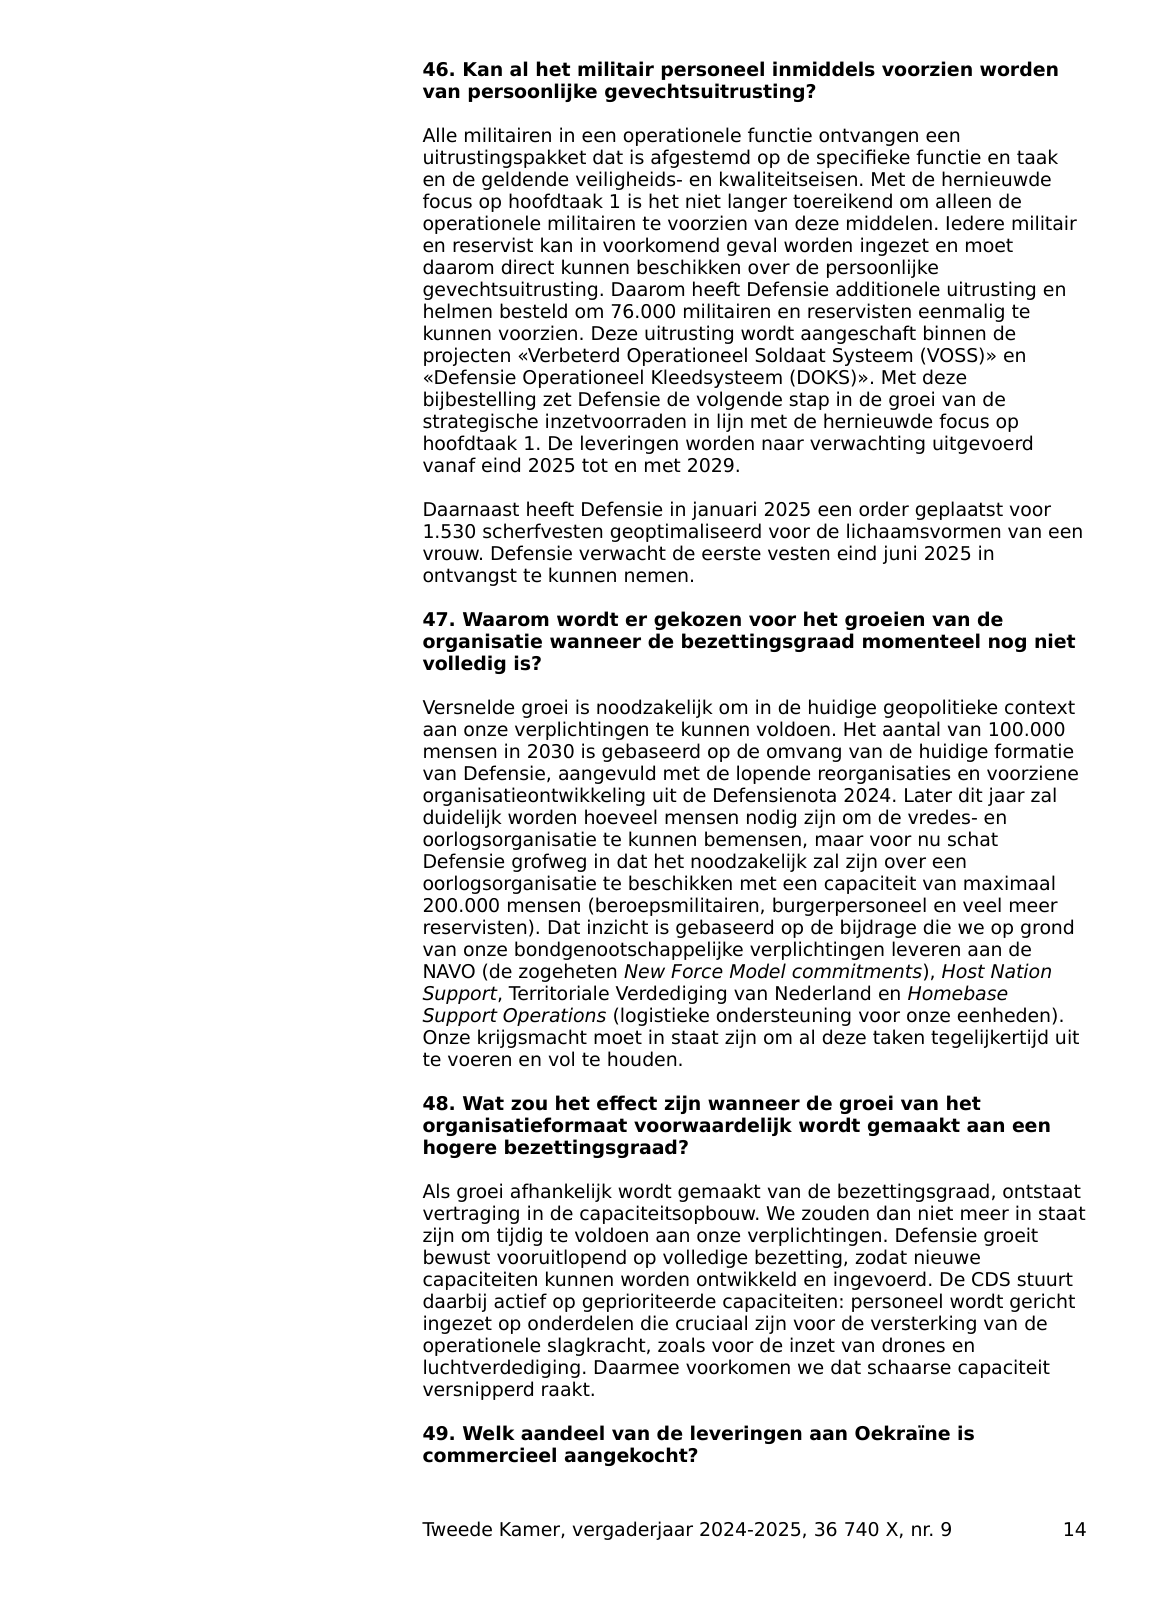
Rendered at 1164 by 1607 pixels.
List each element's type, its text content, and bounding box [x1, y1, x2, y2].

text Versnelde groei is noodzakelijk om in de huidige geopolitieke context aan onze verplichtingen te kunnen voldoen. Het aantal van 100.000 mensen in 2030 is gebaseerd op de omvang van de huidige formatie van Defensie, aangevuld met de lopende reorganisaties en voorziene organisatieontwikkeling uit de Defensienota 2024. Later dit jaar zal duidelijk worden hoeveel mensen nodig zijn om de vredes- en oorlogsorganisatie te kunnen bemensen, maar voor nu schat Defensie grofweg in dat het noodzakelijk zal zijn over een oorlogsorganisatie te beschikken met een capaciteit van maximaal 200.000 mensen (beroepsmilitairen, burgerpersoneel en veel meer reservisten). Dat inzicht is gebaseerd op de bijdrage die we op grond van onze bondgenootschappelijke verplichtingen leveren aan de NAVO (de zogeheten New Force Model commitments), Host Nation Support, Territoriale Verdediging van Nederland en Homebase Support Operations (logistieke ondersteuning voor onze eenheden). Onze krijgsmacht moet in staat zijn om al deze taken tegelijkertijd uit te voeren en vol te houden. [422, 697, 1087, 1071]
text Alle militairen in een operationele functie ontvangen een uitrustingspakket dat is afgestemd op de specifieke functie en taak en de geldende veiligheids- en kwaliteitseisen. Met de hernieuwde focus op hoofdtaak 1 is het niet langer toereikend om alleen de operationele militairen te voorzien van deze middelen. Iedere militair en reservist kan in voorkomend geval worden ingezet en moet daarom direct kunnen beschikken over de persoonlijke gevechtsuitrusting. Daarom heeft Defensie additionele uitrusting en helmen besteld om 76.000 militairen en reservisten eenmalig te kunnen voorzien. Deze uitrusting wordt aangeschaft binnen de projecten «Verbeterd Operationeel Soldaat Systeem (VOSS)» en «Defensie Operationeel Kleedsysteem (DOKS)». Met deze bijbestelling zet Defensie de volgende stap in de groei van de strategische inzetvoorraden in lijn met de hernieuwde focus op hoofdtaak 1. De leveringen worden naar verwachting uitgevoerd vanaf eind 2025 tot en met 2029. [422, 125, 1087, 477]
text 47. Waarom wordt er gekozen voor het groeien van de organisatie wanneer de bezettingsgraad momenteel nog niet volledig is? [422, 609, 1087, 675]
text Als groei afhankelijk wordt gemaakt van de bezettingsgraad, ontstaat vertraging in de capaciteitsopbouw. We zouden dan niet meer in staat zijn om tijdig te voldoen aan onze verplichtingen. Defensie groeit bewust vooruitlopend op volledige bezetting, zodat nieuwe capaciteiten kunnen worden ontwikkeld en ingevoerd. De CDS stuurt daarbij actief op geprioriteerde capaciteiten: personeel wordt gericht ingezet op onderdelen die cruciaal zijn voor de versterking van de operationele slagkracht, zoals voor de inzet van drones en luchtverdediging. Daarmee voorkomen we dat schaarse capaciteit versnipperd raakt. [422, 1181, 1087, 1401]
text 49. Welk aandeel van de leveringen aan Oekraïne is commercieel aangekocht? [422, 1423, 1087, 1467]
text Daarnaast heeft Defensie in januari 2025 een order geplaatst voor 1.530 scherfvesten geoptimaliseerd voor de lichaamsvormen van een vrouw. Defensie verwacht de eerste vesten eind juni 2025 in ontvangst te kunnen nemen. [422, 499, 1087, 587]
text 48. Wat zou het effect zijn wanneer de groei van het organisatieformaat voorwaardelijk wordt gemaakt aan een hogere bezettingsgraad? [422, 1093, 1087, 1159]
text 46. Kan al het militair personeel inmiddels voorzien worden van persoonlijke gevechtsuitrusting? [422, 59, 1087, 103]
